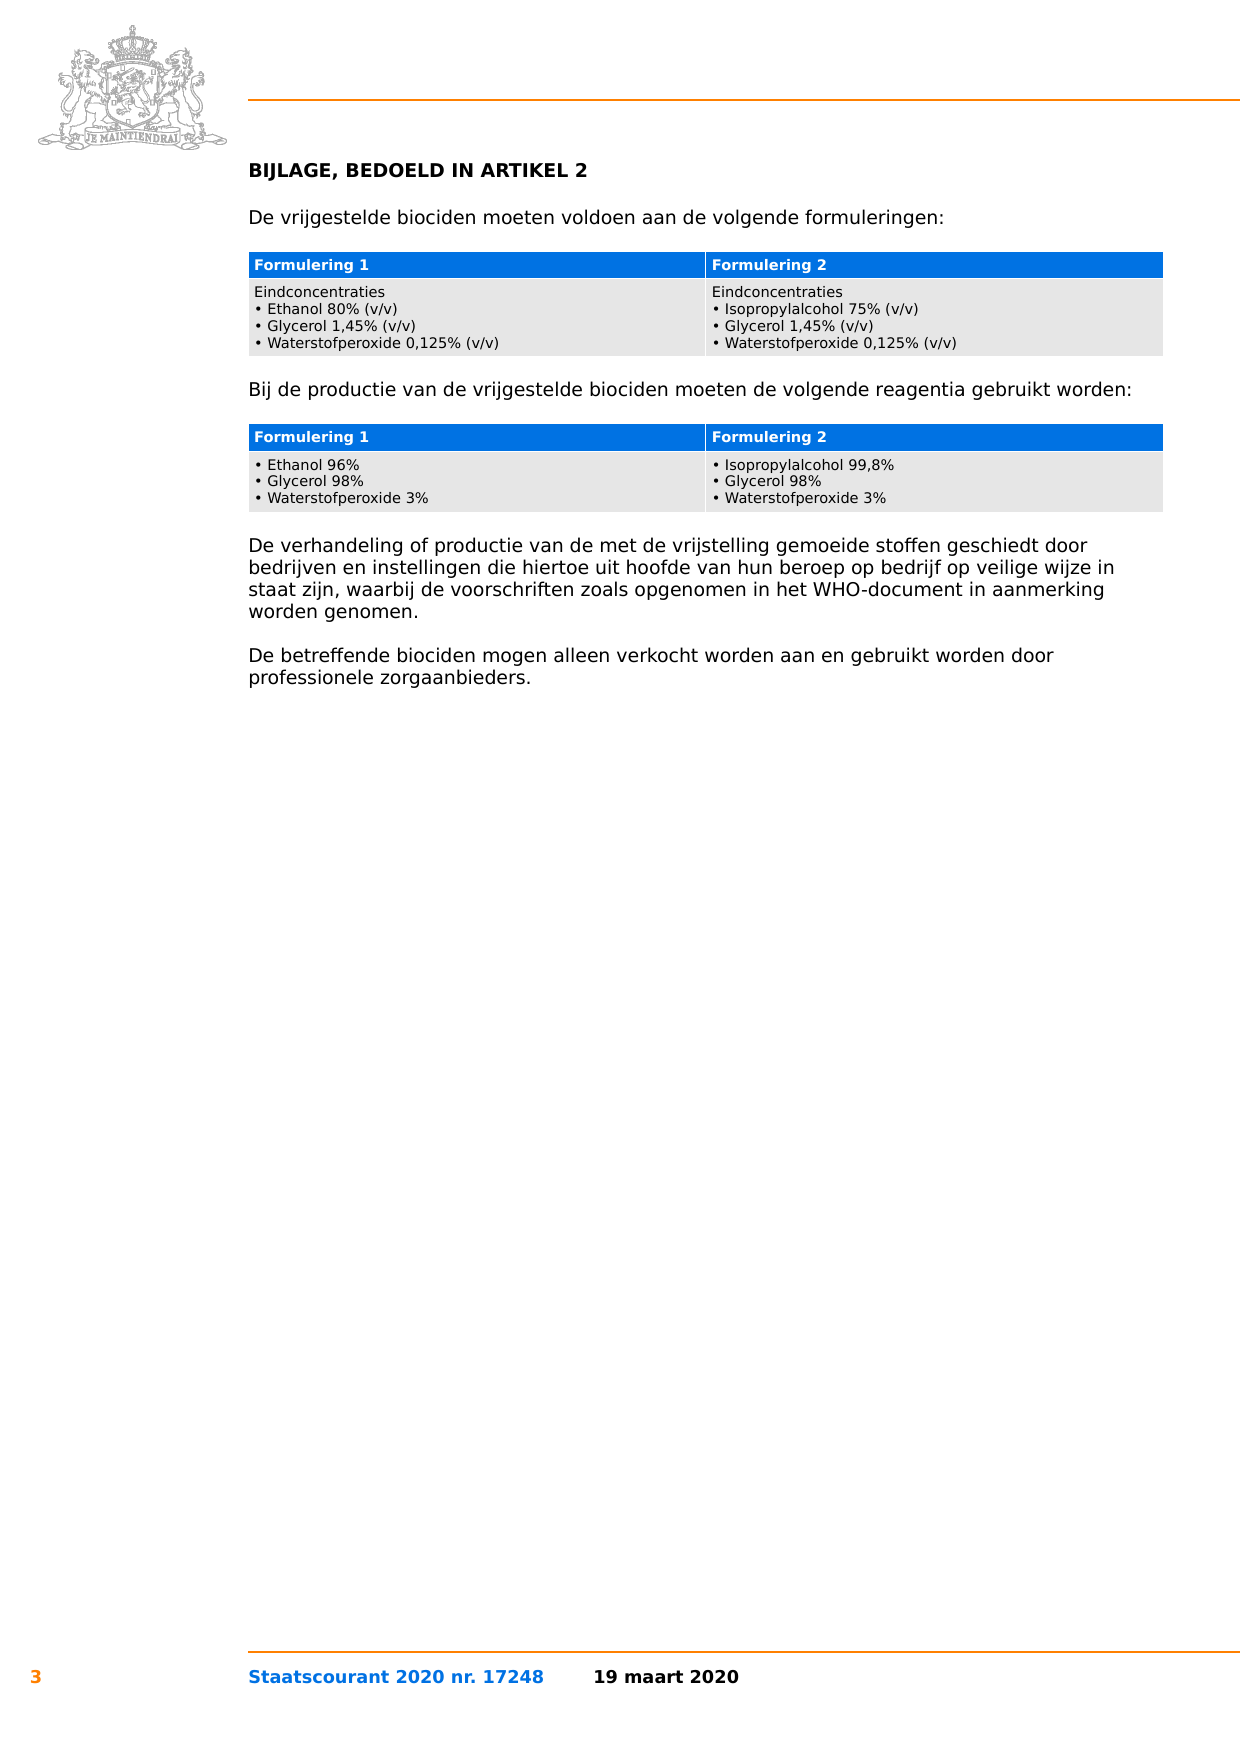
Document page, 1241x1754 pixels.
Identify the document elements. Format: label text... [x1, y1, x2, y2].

text Bij de productie van de vrijgestelde biociden moeten de volgende reagentia gebruikt worden: [248, 379, 1163, 401]
table_header Formulering 1 [249, 424, 705, 451]
text De betreffende biociden mogen alleen verkocht worden aan en gebruikt worden door professionele zorgaanbieders. [248, 645, 1163, 689]
table_cell Eindconcentraties • Ethanol 80% (v/v) • Glycerol 1,45% (v/v) • Waterstofperoxide 0,125% (v/v) [249, 279, 705, 356]
table_header Formulering 2 [706, 424, 1163, 451]
table_cell Eindconcentraties • Isopropylalcohol 75% (v/v) • Glycerol 1,45% (v/v) • Waterstofperoxide 0,125% (v/v) [706, 279, 1163, 356]
subtitle BIJLAGE, BEDOELD IN ARTIKEL 2 [248, 160, 1163, 182]
table_cell • Ethanol 96% • Glycerol 98% • Waterstofperoxide 3% [249, 452, 705, 512]
text De vrijgestelde biociden moeten voldoen aan de volgende formuleringen: [248, 207, 1163, 229]
table_header Formulering 1 [249, 252, 705, 278]
table_header Formulering 2 [706, 252, 1163, 278]
text De verhandeling of productie van de met de vrijstelling gemoeide stoffen geschiedt door bedrijven en instellingen die hiertoe uit hoofde van hun beroep op bedrijf op veilige wijze in staat zijn, waarbij de voorschriften zoals opgenomen in het WHO-document in aanmerking worden genomen. [248, 535, 1163, 623]
table_cell • Isopropylalcohol 99,8% • Glycerol 98% • Waterstofperoxide 3% [706, 452, 1163, 512]
picture [38, 25, 227, 150]
